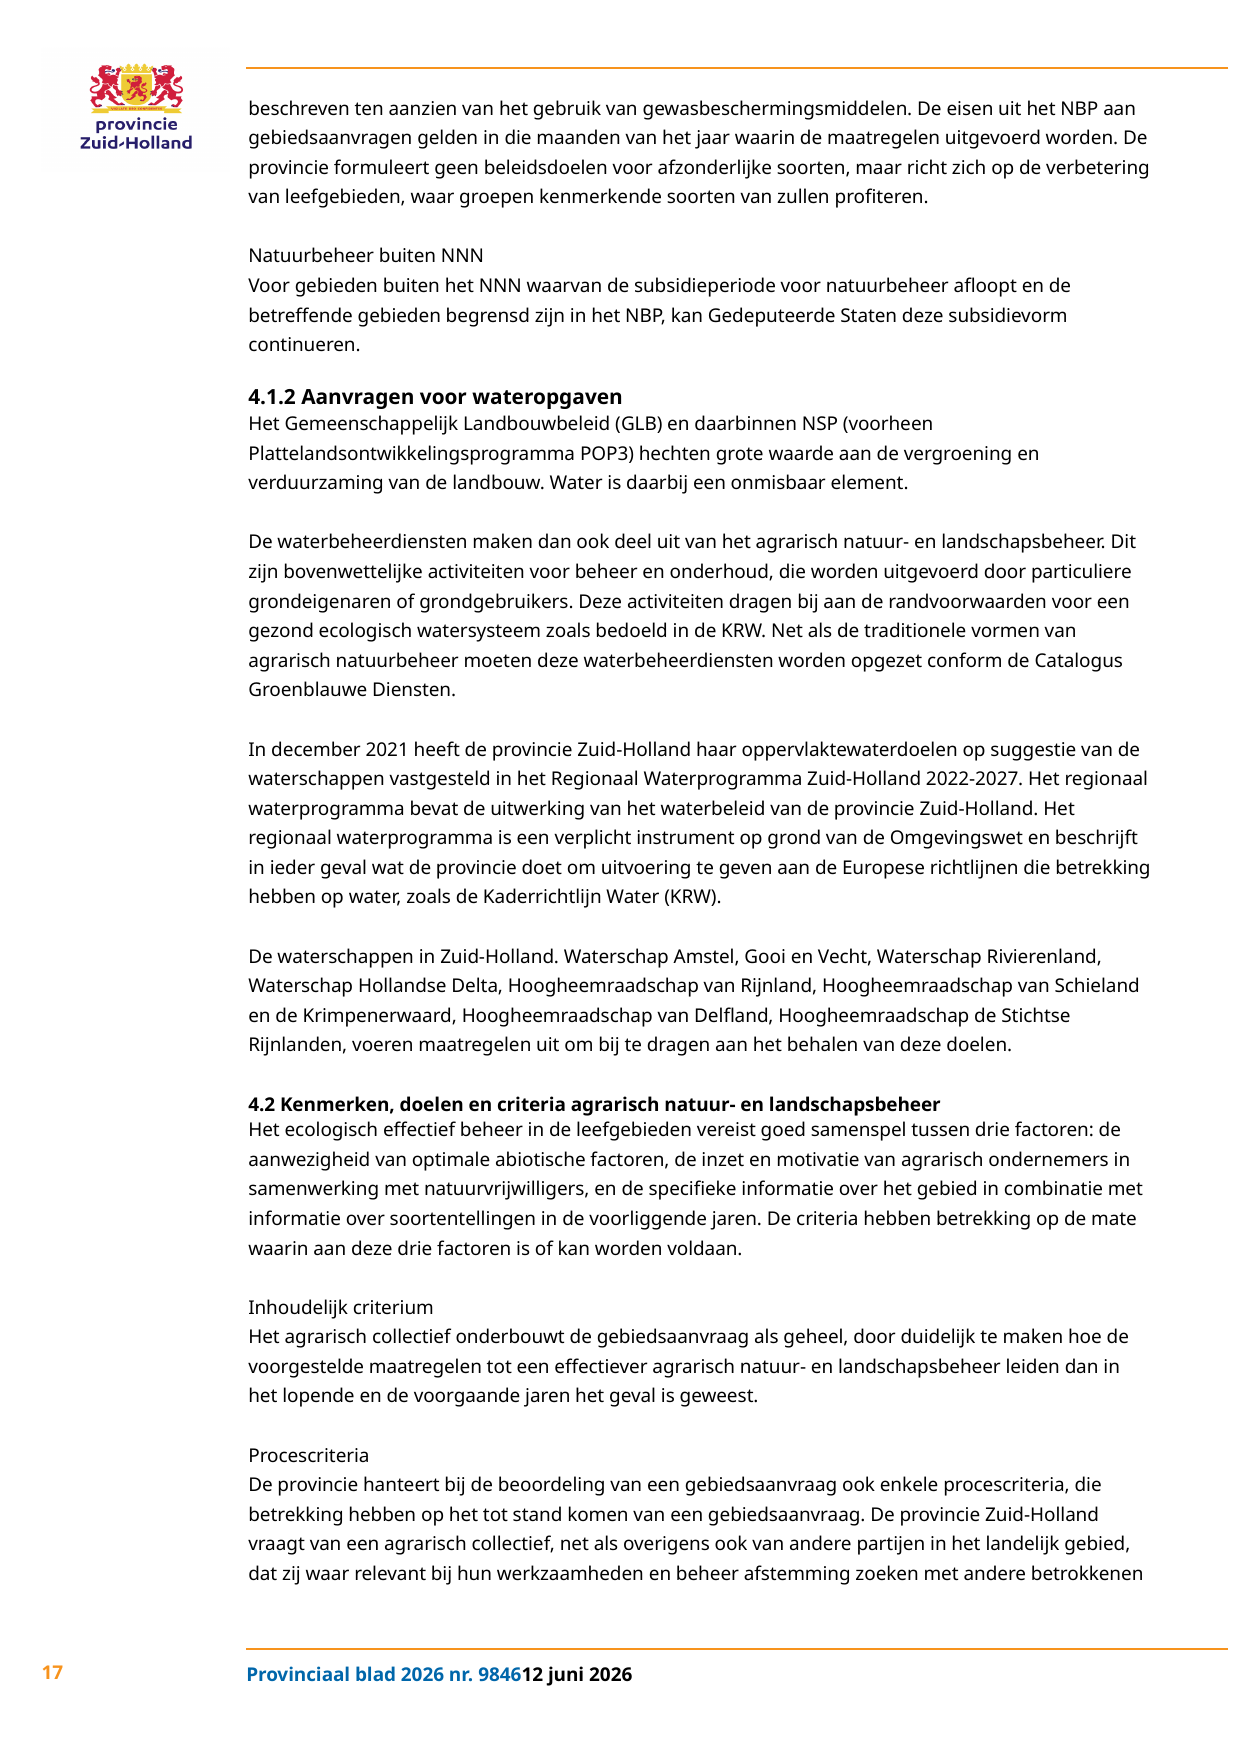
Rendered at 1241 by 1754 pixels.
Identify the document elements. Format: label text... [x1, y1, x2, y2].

text Het ecologisch effectief beheer in de leefgebieden vereist goed samenspel tussen drie factoren: de aanwezigheid van optimale abiotische factoren, de inzet en motivatie van agrarisch ondernemers in samenwerking met natuurvrijwilligers, en de specifieke informatie over het gebied in combinatie met informatie over soortentellingen in de voorliggende jaren. De criteria hebben betrekking op de mate waarin aan deze drie factoren is of kan worden voldaan. [248, 1116, 1152, 1261]
text Voor gebieden buiten het NNN waarvan de subsidieperiode voor natuurbeheer afloopt en de betreffende gebieden begrensd zijn in het NBP, kan Gedeputeerde Staten deze subsidievorm continueren. [248, 272, 1152, 357]
text 4.1.2 Aanvragen voor wateropgaven [248, 382, 1152, 410]
text beschreven ten aanzien van het gebruik van gewasbeschermingsmiddelen. De eisen uit het NBP aan gebiedsaanvragen gelden in die maanden van het jaar waarin de maatregelen uitgevoerd worden. De provincie formuleert geen beleidsdoelen voor afzonderlijke soorten, maar richt zich op de verbetering van leefgebieden, waar groepen kenmerkende soorten van zullen profiteren. [248, 95, 1152, 209]
text Het Gemeenschappelijk Landbouwbeleid (GLB) en daarbinnen NSP (voorheen Plattelandsontwikkelingsprogramma POP3) hechten grote waarde aan de vergroening en verduurzaming van de landbouw. Water is daarbij een onmisbaar element. [248, 410, 1152, 495]
text Procescriteria [248, 1442, 1152, 1468]
text De waterschappen in Zuid-Holland. Waterschap Amstel, Gooi en Vecht, Waterschap Rivierenland, Waterschap Hollandse Delta, Hoogheemraadschap van Rijnland, Hoogheemraadschap van Schieland en de Krimpenerwaard, Hoogheemraadschap van Delfland, Hoogheemraadschap de Stichtse Rijnlanden, voeren maatregelen uit om bij te dragen aan het behalen van deze doelen. [248, 943, 1152, 1057]
text De provincie hanteert bij de beoordeling van een gebiedsaanvraag ook enkele procescriteria, die betrekking hebben op het tot stand komen van een gebiedsaanvraag. De provincie Zuid-Holland vraagt van een agrarisch collectief, net als overigens ook van andere partijen in het landelijk gebied, dat zij waar relevant bij hun werkzaamheden en beheer afstemming zoeken met andere betrokkenen [248, 1471, 1152, 1586]
text In december 2021 heeft de provincie Zuid-Holland haar oppervlaktewaterdoelen op suggestie van de waterschappen vastgesteld in het Regionaal Waterprogramma Zuid-Holland 2022-2027. Het regionaal waterprogramma bevat de uitwerking van het waterbeleid van de provincie Zuid-Holland. Het regionaal waterprogramma is een verplicht instrument op grond van de Omgevingswet en beschrijft in ieder geval wat de provincie doet om uitvoering te geven aan de Europese richtlijnen die betrekking hebben op water, zoals de Kaderrichtlijn Water (KRW). [248, 736, 1152, 909]
text 4.2 Kenmerken, doelen en criteria agrarisch natuur- en landschapsbeheer [248, 1091, 1152, 1116]
text Inhoudelijk criterium [248, 1294, 1152, 1320]
picture [41, 47, 231, 172]
text De waterbeheerdiensten maken dan ook deel uit van het agrarisch natuur- en landschapsbeheer. Dit zijn bovenwettelijke activiteiten voor beheer en onderhoud, die worden uitgevoerd door particuliere grondeigenaren of grondgebruikers. Deze activiteiten dragen bij aan de randvoorwaarden voor een gezond ecologisch watersysteem zoals bedoeld in de KRW. Net als de traditionele vormen van agrarisch natuurbeheer moeten deze waterbeheerdiensten worden opgezet conform de Catalogus Groenblauwe Diensten. [248, 529, 1152, 702]
text Natuurbeheer buiten NNN [248, 243, 1152, 268]
text Het agrarisch collectief onderbouwt de gebiedsaanvraag als geheel, door duidelijk te maken hoe de voorgestelde maatregelen tot een effectiever agrarisch natuur- en landschapsbeheer leiden dan in het lopende en de voorgaande jaren het geval is geweest. [248, 1323, 1152, 1408]
